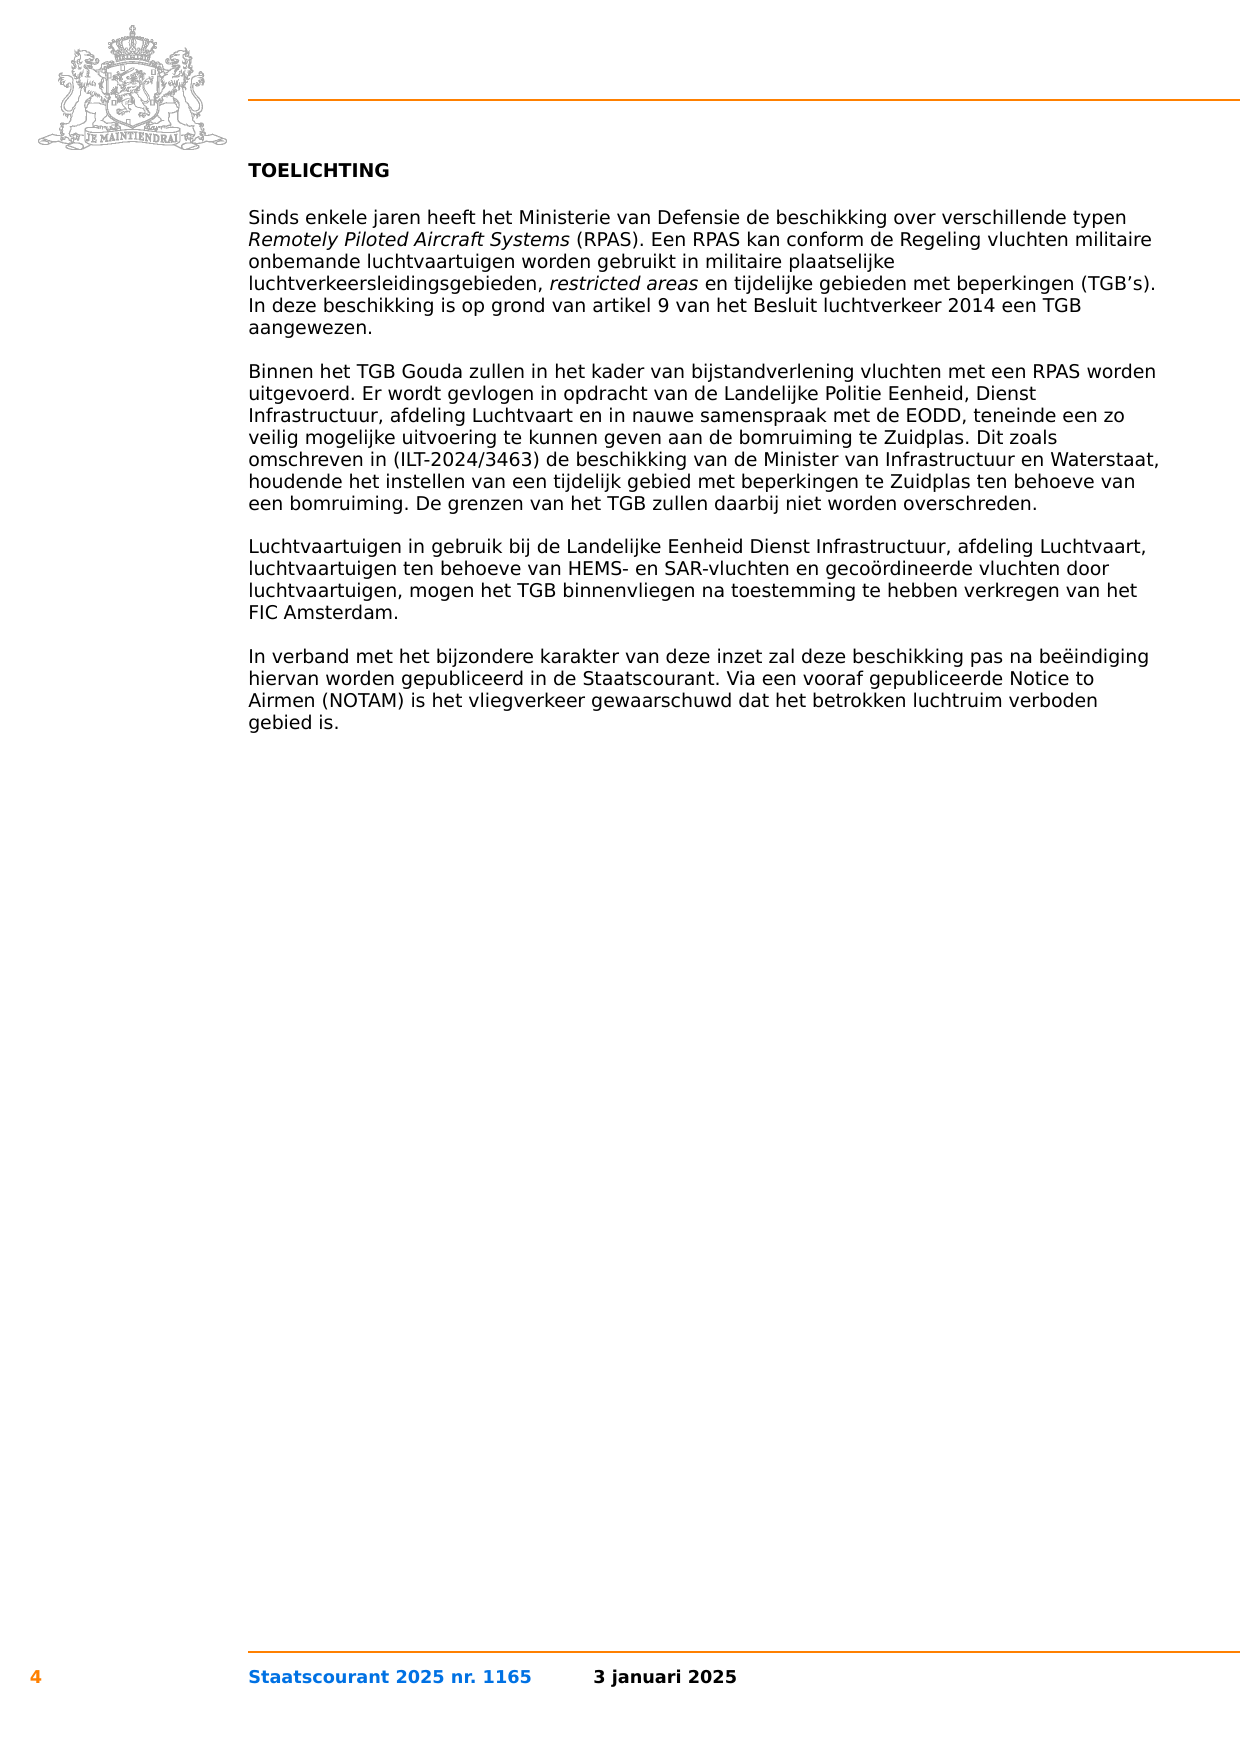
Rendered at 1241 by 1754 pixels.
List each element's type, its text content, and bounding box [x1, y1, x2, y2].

text In verband met het bijzondere karakter van deze inzet zal deze beschikking pas na beëindiging hiervan worden gepubliceerd in de Staatscourant. Via een vooraf gepubliceerde Notice to Airmen (NOTAM) is het vliegverkeer gewaarschuwd dat het betrokken luchtruim verboden gebied is. [248, 646, 1163, 734]
text Sinds enkele jaren heeft het Ministerie van Defensie de beschikking over verschillende typen Remotely Piloted Aircraft Systems (RPAS). Een RPAS kan conform de Regeling vluchten militaire onbemande luchtvaartuigen worden gebruikt in militaire plaatselijke luchtverkeersleidingsgebieden, restricted areas en tijdelijke gebieden met beperkingen (TGB’s). In deze beschikking is op grond van artikel 9 van het Besluit luchtverkeer 2014 een TGB aangewezen. [248, 207, 1163, 339]
picture [38, 25, 227, 150]
text Luchtvaartuigen in gebruik bij de Landelijke Eenheid Dienst Infrastructuur, afdeling Luchtvaart, luchtvaartuigen ten behoeve van HEMS- en SAR-vluchten en gecoördineerde vluchten door luchtvaartuigen, mogen het TGB binnenvliegen na toestemming te hebben verkregen van het FIC Amsterdam. [248, 536, 1163, 624]
text Binnen het TGB Gouda zullen in het kader van bijstandverlening vluchten met een RPAS worden uitgevoerd. Er wordt gevlogen in opdracht van de Landelijke Politie Eenheid, Dienst Infrastructuur, afdeling Luchtvaart en in nauwe samenspraak met de EODD, teneinde een zo veilig mogelijke uitvoering te kunnen geven aan de bomruiming te Zuidplas. Dit zoals omschreven in (ILT-2024/3463) de beschikking van de Minister van Infrastructuur en Waterstaat, houdende het instellen van een tijdelijk gebied met beperkingen te Zuidplas ten behoeve van een bomruiming. De grenzen van het TGB zullen daarbij niet worden overschreden. [248, 361, 1163, 514]
subtitle TOELICHTING [248, 160, 1163, 182]
